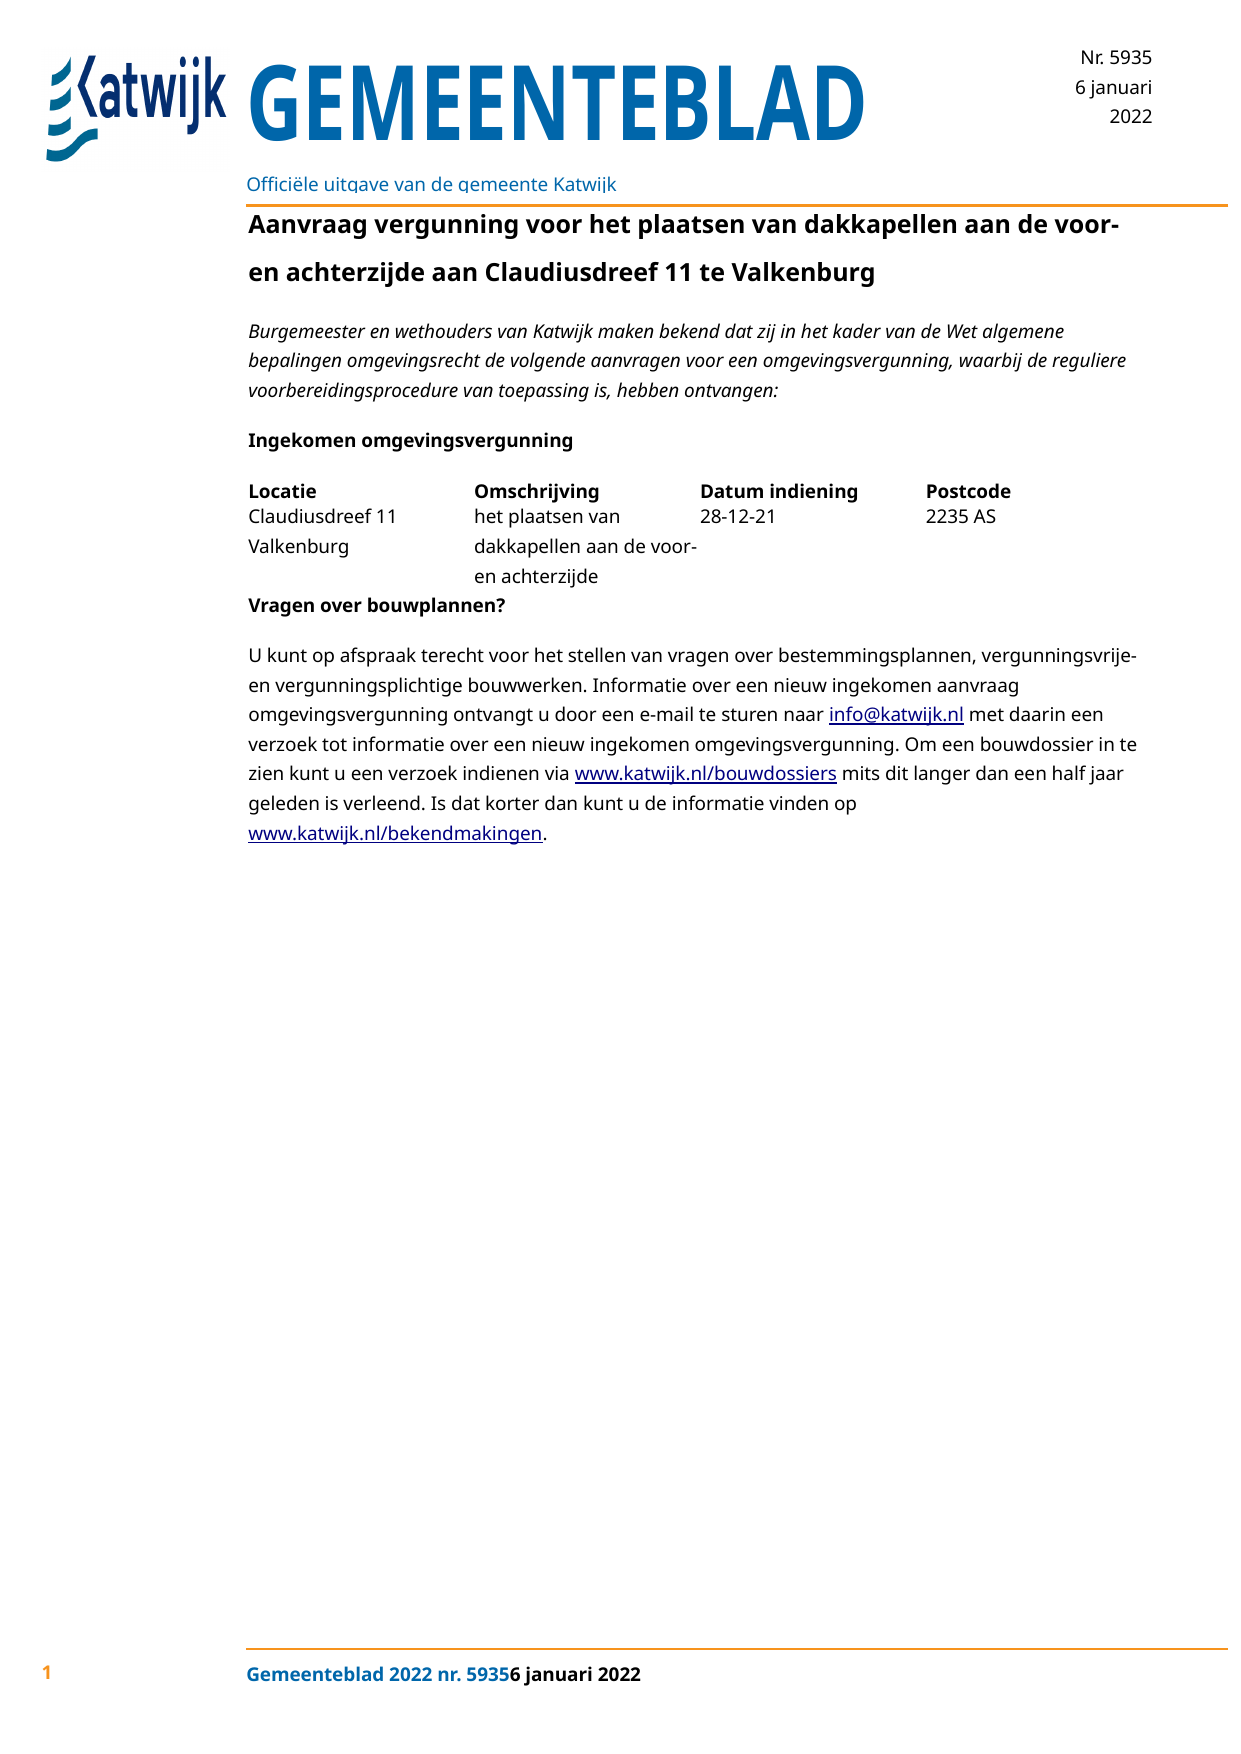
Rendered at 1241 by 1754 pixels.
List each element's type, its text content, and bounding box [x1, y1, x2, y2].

table_cell 28-12-21 [700, 504, 926, 589]
text U kunt op afspraak terecht voor het stellen van vragen over bestemmingsplannen, vergunningsvrije- en vergunningsplichtige bouwwerken. Informatie over een nieuw ingekomen aanvraag omgevingsvergunning ontvangt u door een e-mail te sturen naar info@katwijk.nl met daarin een verzoek tot informatie over een nieuw ingekomen omgevingsvergunning. Om een bouwdossier in te zien kunt u een verzoek indienen via www.katwijk.nl/bouwdossiers mits dit langer dan een half jaar geleden is verleend. Is dat korter dan kunt u de informatie vinden op www.katwijk.nl/bekendmakingen. [248, 642, 1152, 846]
table_cell Claudiusdreef 11 Valkenburg [248, 504, 474, 589]
table_header Datum indiening [700, 478, 926, 504]
table_header Locatie [248, 478, 474, 504]
text Vragen over bouwplannen? [248, 592, 1152, 618]
text Ingekomen omgevingsvergunning [248, 427, 1152, 453]
table_cell 2235 AS [926, 504, 1152, 589]
text Burgemeester en wethouders van Katwijk maken bekend dat zij in het kader van de Wet algemene bepalingen omgevingsrecht de volgende aanvragen voor een omgevingsvergunning, waarbij de reguliere voorbereidingsprocedure van toepassing is, hebben ontvangen: [248, 318, 1152, 403]
picture [41, 47, 231, 172]
table_cell het plaatsen van dakkapellen aan de voor- en achterzijde [474, 504, 700, 589]
text Aanvraag vergunning voor het plaatsen van dakkapellen aan de voor- en achterzijde aan Claudiusdreef 11 te Valkenburg [248, 207, 1152, 288]
table_header Omschrijving [474, 478, 700, 504]
table_header Postcode [926, 478, 1152, 504]
